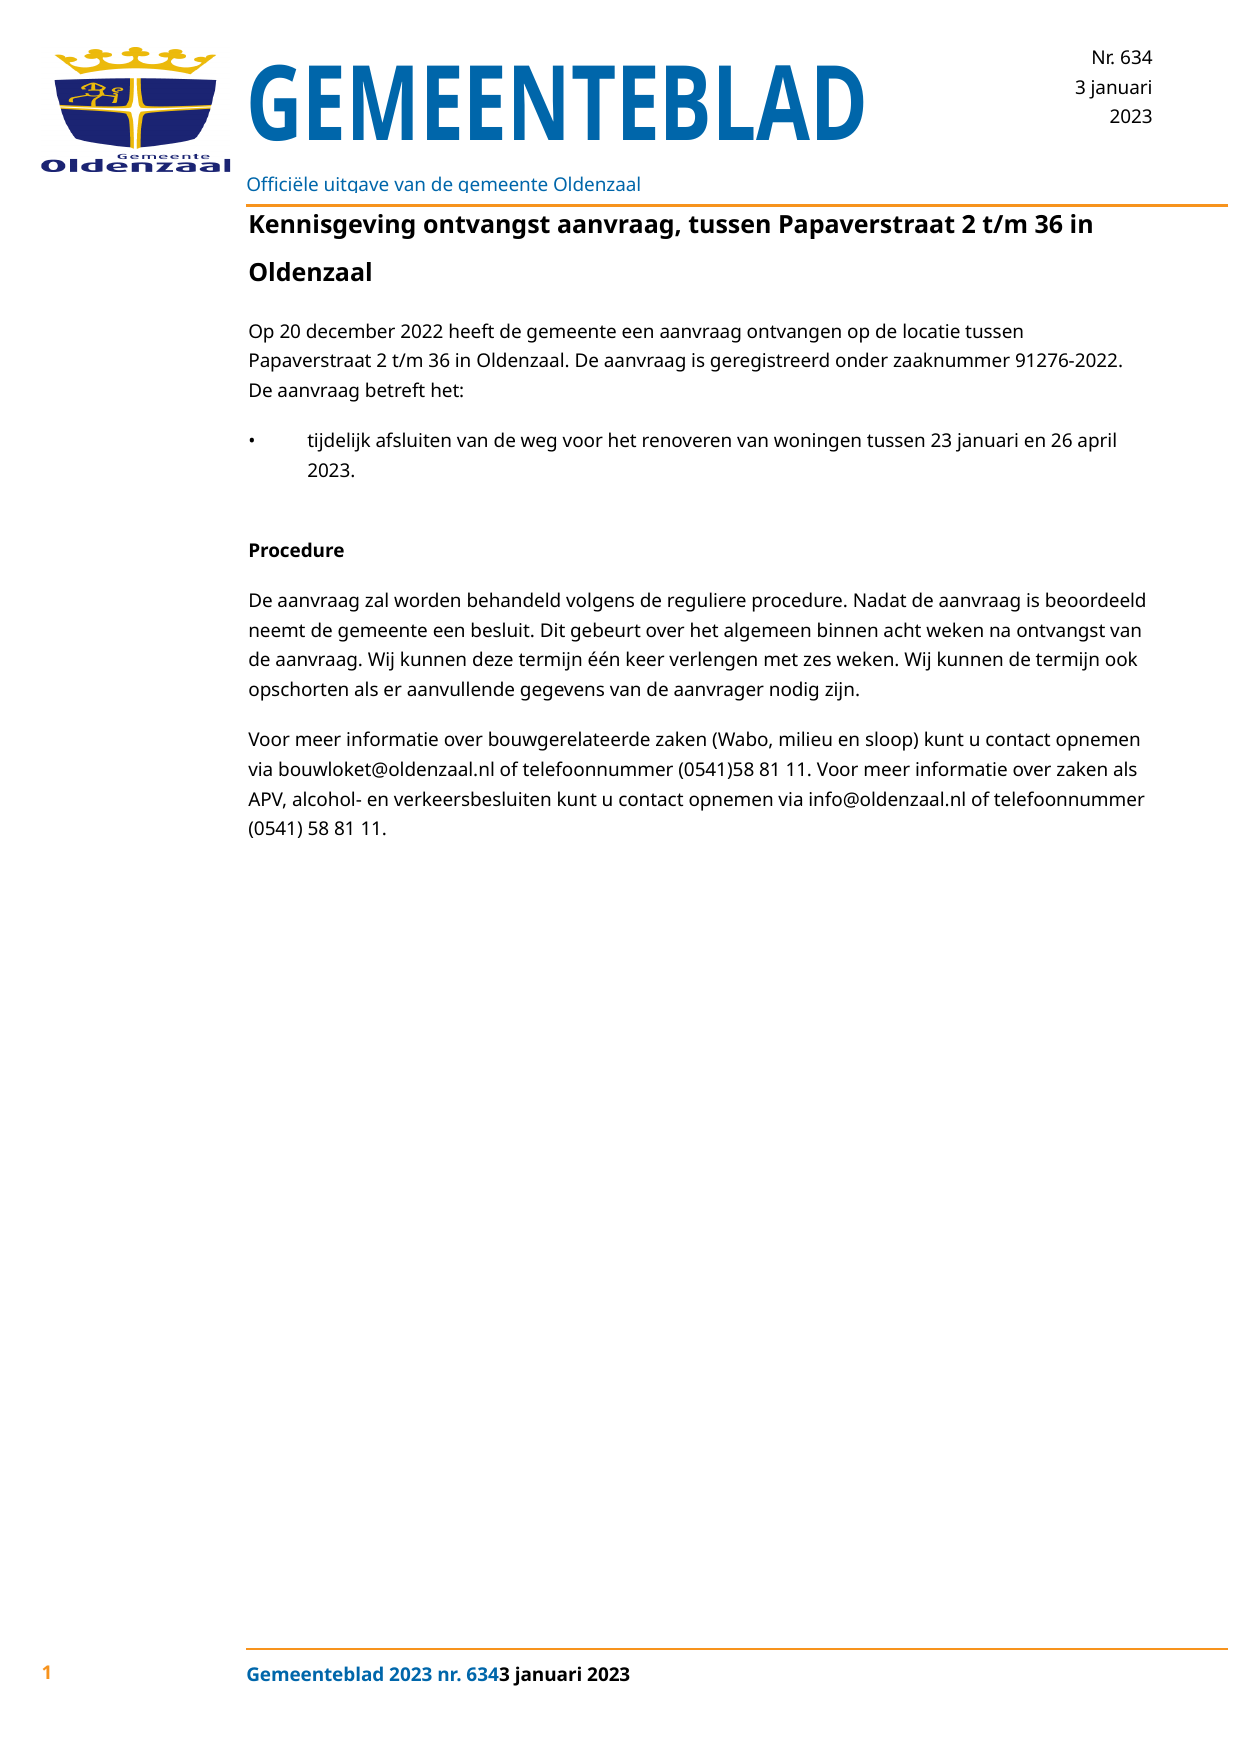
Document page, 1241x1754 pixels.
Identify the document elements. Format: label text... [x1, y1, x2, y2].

text Kennisgeving ontvangst aanvraag, tussen Papaverstraat 2 t/m 36 in Oldenzaal [248, 207, 1152, 288]
text Voor meer informatie over bouwgerelateerde zaken (Wabo, milieu en sloop) kunt u contact opnemen via bouwloket@oldenzaal.nl of telefoonnummer (0541)58 81 11. Voor meer informatie over zaken als APV, alcohol- en verkeersbesluiten kunt u contact opnemen via info@oldenzaal.nl of telefoonnummer (0541) 58 81 11. [248, 727, 1152, 841]
text Op 20 december 2022 heeft de gemeente een aanvraag ontvangen op de locatie tussen Papaverstraat 2 t/m 36 in Oldenzaal. De aanvraag is geregistreerd onder zaaknummer 91276-2022. De aanvraag betreft het: [248, 318, 1152, 403]
text Procedure [248, 537, 1152, 563]
list tijdelijk afsluiten van de weg voor het renoveren van woningen tussen 23 januari en 26 april 2023. [248, 427, 1152, 483]
text De aanvraag zal worden behandeld volgens de reguliere procedure. Nadat de aanvraag is beoordeeld neemt de gemeente een besluit. Dit gebeurt over het algemeen binnen acht weken na ontvangst van de aanvraag. Wij kunnen deze termijn één keer verlengen met zes weken. Wij kunnen de termijn ook opschorten als er aanvullende gegevens van de aanvrager nodig zijn. [248, 587, 1152, 702]
picture [41, 47, 231, 172]
